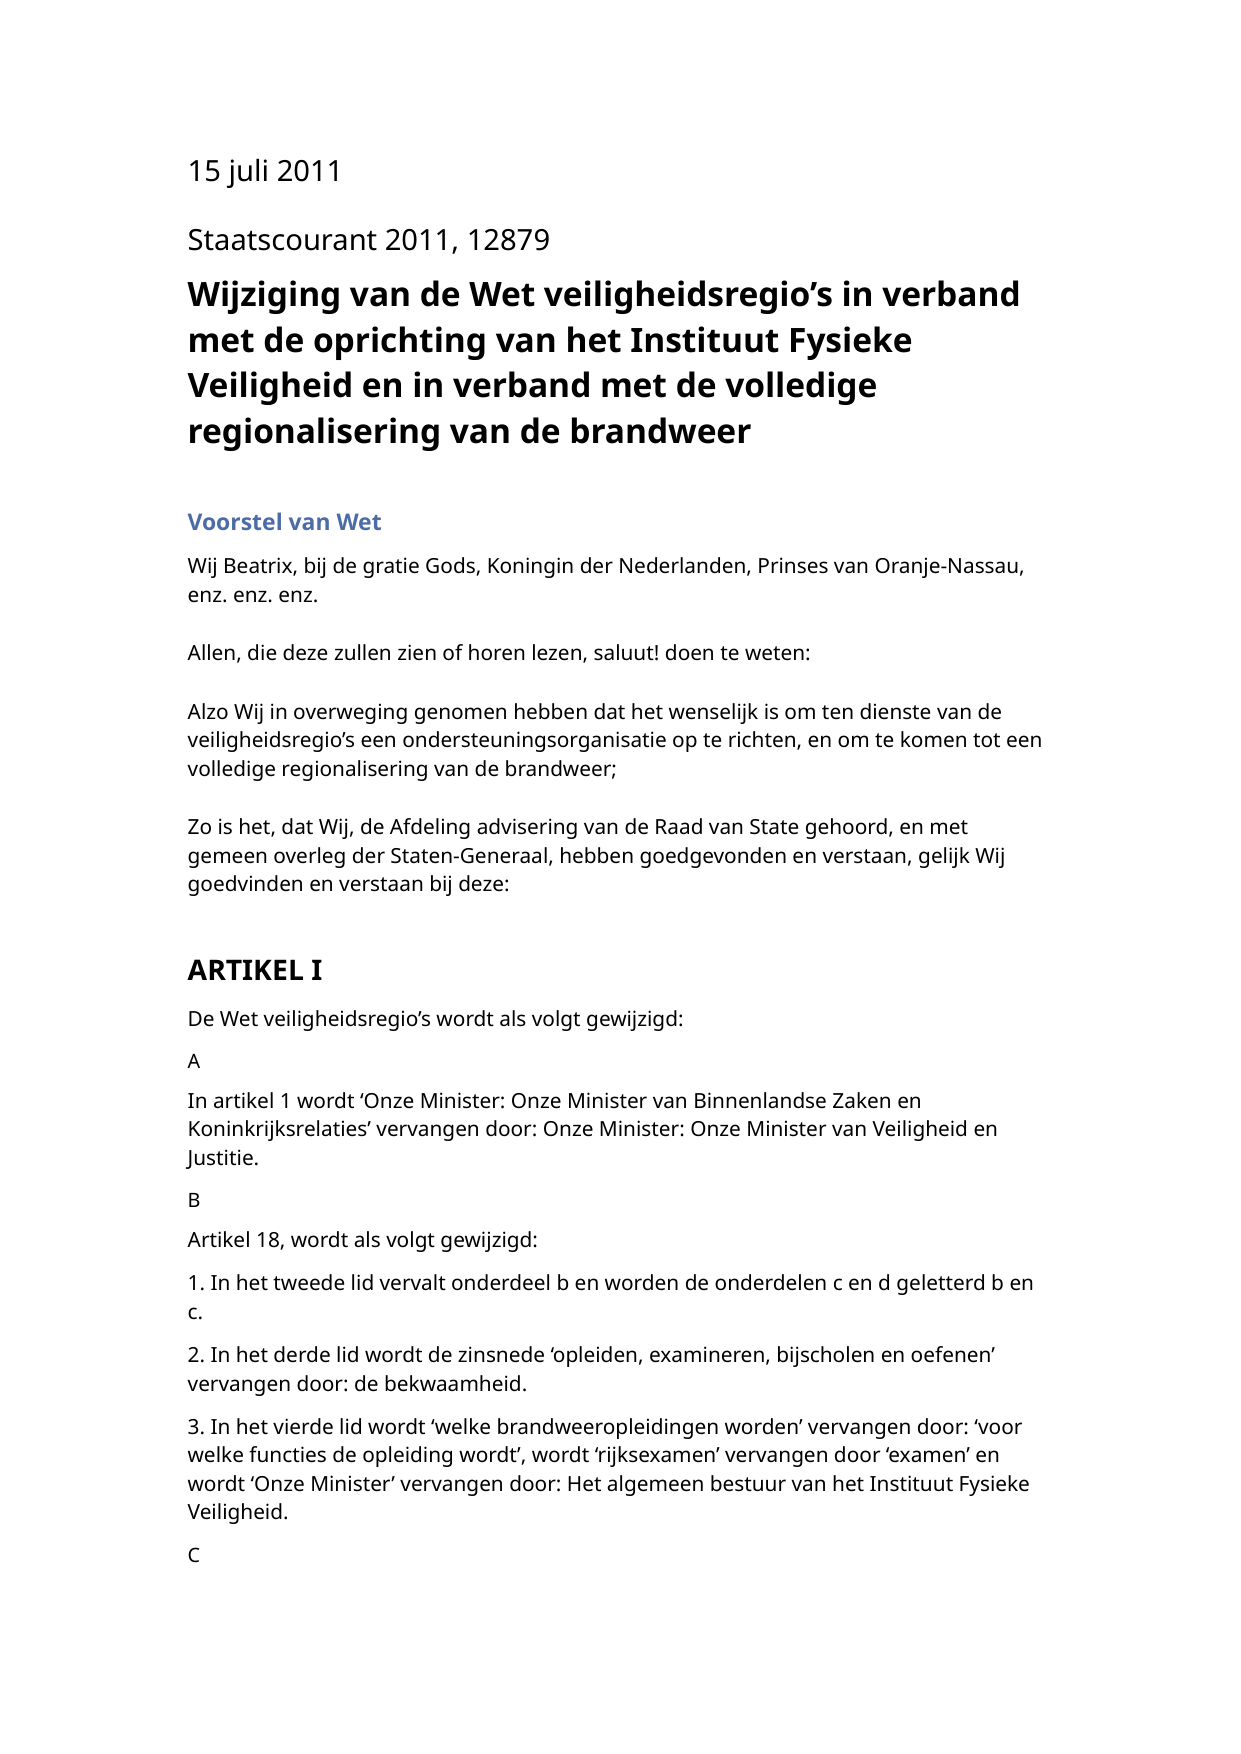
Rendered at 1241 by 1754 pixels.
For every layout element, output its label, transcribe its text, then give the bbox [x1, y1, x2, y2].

subtitle ARTIKEL I [187, 950, 1053, 989]
text Staatscourant 2011, 12879 [187, 219, 1053, 259]
text A [187, 1047, 1053, 1074]
text Allen, die deze zullen zien of horen lezen, saluut! doen te weten: [187, 638, 1053, 667]
text Alzo Wij in overweging genomen hebben dat het wenselijk is om ten dienste van de veiligheidsregio’s een ondersteuningsorganisatie op te richten, en om te komen tot een volledige regionalisering van de brandweer; [187, 697, 1053, 782]
subtitle Wijziging van de Wet veiligheidsregio’s in verband met de oprichting van het Instituut Fysieke Veiligheid en in verband met de volledige regionalisering van de brandweer [187, 271, 1053, 453]
text Zo is het, dat Wij, de Afdeling advisering van de Raad van State gehoord, en met gemeen overleg der Staten-Generaal, hebben goedgevonden en verstaan, gelijk Wij goedvinden en verstaan bij deze: [187, 812, 1053, 898]
text Wij Beatrix, bij de gratie Gods, Koningin der Nederlanden, Prinses van Oranje-Nassau, enz. enz. enz. [187, 552, 1053, 608]
subtitle Voorstel van Wet [187, 505, 1053, 537]
text 2. In het derde lid wordt de zinsnede ‘opleiden, examineren, bijscholen en oefenen’ vervangen door: de bekwaamheid. [187, 1340, 1053, 1397]
text 1. In het tweede lid vervalt onderdeel b en worden de onderdelen c en d geletterd b en c. [187, 1268, 1053, 1325]
text Artikel 18, wordt als volgt gewijzigd: [187, 1225, 1053, 1253]
text 3. In het vierde lid wordt ‘welke brandweeropleidingen worden’ vervangen door: ‘voor welke functies de opleiding wordt’, wordt ‘rijksexamen’ vervangen door ‘examen’ en wordt ‘Onze Minister’ vervangen door: Het algemeen bestuur van het Instituut Fysieke Veiligheid. [187, 1412, 1053, 1526]
text B [187, 1186, 1053, 1213]
text 15 juli 2011 [187, 150, 1053, 190]
text De Wet veiligheidsregio’s wordt als volgt gewijzigd: [187, 1004, 1053, 1032]
text C [187, 1541, 1053, 1568]
text In artikel 1 wordt ‘Onze Minister: Onze Minister van Binnenlandse Zaken en Koninkrijksrelaties’ vervangen door: Onze Minister: Onze Minister van Veiligheid en Justitie. [187, 1086, 1053, 1171]
